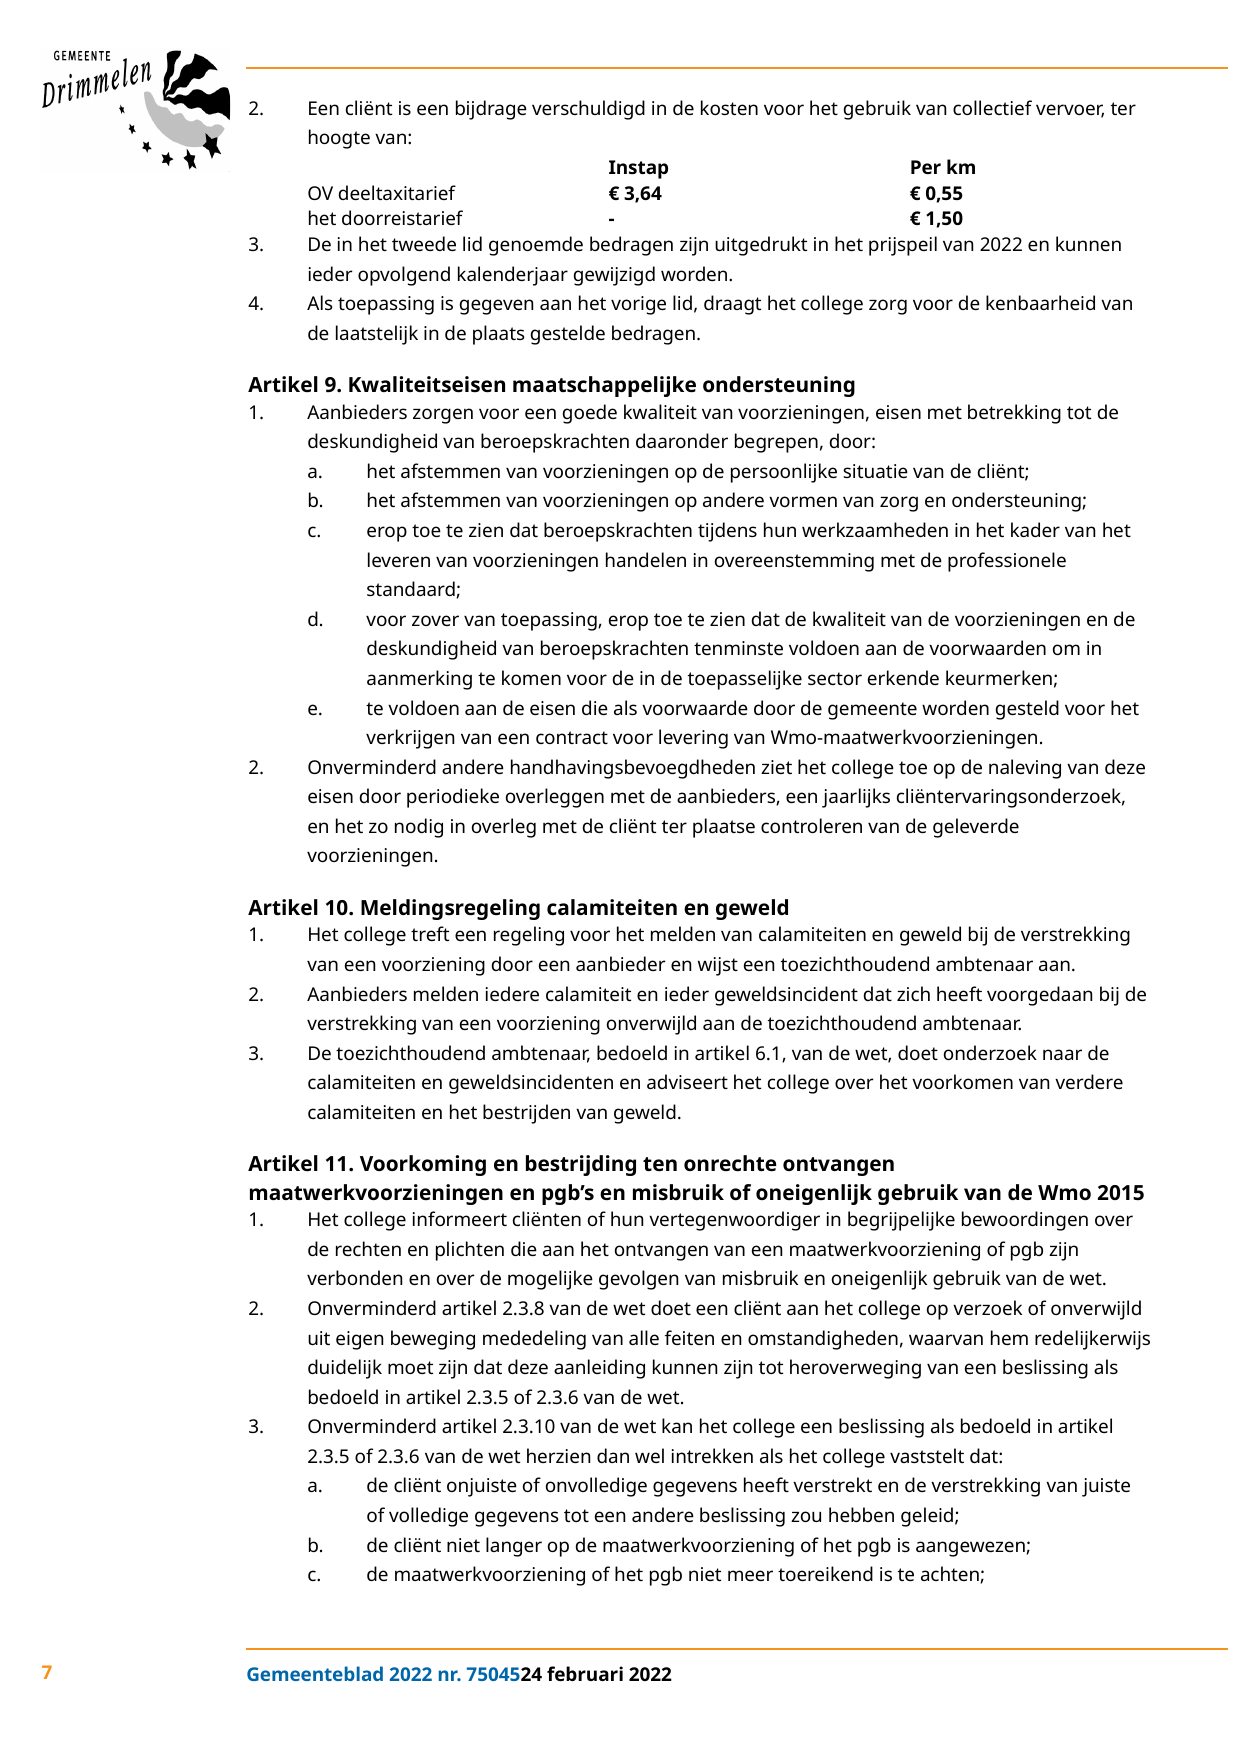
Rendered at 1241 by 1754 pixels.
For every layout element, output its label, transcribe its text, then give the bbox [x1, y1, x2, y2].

list erop toe te zien dat beroepskrachten tijdens hun werkzaamheden in het kader van het leveren van voorzieningen handelen in overeenstemming met de professionele standaard; [307, 517, 1152, 602]
list de maatwerkvoorziening of het pgb niet meer toereikend is te achten; [307, 1561, 1152, 1587]
list Een cliënt is een bijdrage verschuldigd in de kosten voor het gebruik van collectief vervoer, ter hoogte van: [248, 95, 1152, 150]
table_cell het doorreistarief [307, 206, 608, 231]
list Als toepassing is gegeven aan het vorige lid, draagt het college zorg voor de kenbaarheid van de laatstelijk in de plaats gestelde bedragen. [248, 291, 1152, 346]
table_cell - [608, 206, 909, 231]
list Het college informeert cliënten of hun vertegenwoordiger in begrijpelijke bewoordingen over de rechten en plichten die aan het ontvangen van een maatwerkvoorziening of pgb zijn verbonden en over de mogelijke gevolgen van misbruik en oneigenlijk gebruik van de wet. [248, 1206, 1152, 1291]
table_cell € 0,55 [910, 180, 1211, 206]
table_header Per km [910, 154, 1211, 180]
list voor zover van toepassing, erop toe te zien dat de kwaliteit van de voorzieningen en de deskundigheid van beroepskrachten tenminste voldoen aan de voorwaarden om in aanmerking te komen voor de in de toepasselijke sector erkende keurmerken; [307, 606, 1152, 691]
text Artikel 11. Voorkoming en bestrijding ten onrechte ontvangen maatwerkvoorzieningen en pgb’s en misbruik of oneigenlijk gebruik van de Wmo 2015 [248, 1149, 1152, 1206]
text Artikel 9. Kwaliteitseisen maatschappelijke ondersteuning [248, 371, 1152, 399]
list Het college treft een regeling voor het melden van calamiteiten en geweld bij de verstrekking van een voorziening door een aanbieder en wijst een toezichthoudend ambtenaar aan. [248, 922, 1152, 977]
list Onverminderd andere handhavingsbevoegdheden ziet het college toe op de naleving van deze eisen door periodieke overleggen met de aanbieders, een jaarlijks cliëntervaringsonderzoek, en het zo nodig in overleg met de cliënt ter plaatse controleren van de geleverde voorzieningen. [248, 754, 1152, 868]
list te voldoen aan de eisen die als voorwaarde door de gemeente worden gesteld voor het verkrijgen van een contract voor levering van Wmo-maatwerkvoorzieningen. [307, 695, 1152, 750]
list Onverminderd artikel 2.3.8 van de wet doet een cliënt aan het college op verzoek of onverwijld uit eigen beweging mededeling van alle feiten en omstandigheden, waarvan hem redelijkerwijs duidelijk moet zijn dat deze aanleiding kunnen zijn tot heroverweging van een beslissing als bedoeld in artikel 2.3.5 of 2.3.6 van de wet. [248, 1295, 1152, 1409]
table_cell OV deeltaxitarief [307, 180, 608, 206]
table_cell € 1,50 [910, 206, 1211, 231]
picture [41, 47, 231, 172]
list Onverminderd artikel 2.3.10 van de wet kan het college een beslissing als bedoeld in artikel 2.3.5 of 2.3.6 van de wet herzien dan wel intrekken als het college vaststelt dat: [248, 1413, 1152, 1469]
list de cliënt onjuiste of onvolledige gegevens heeft verstrekt en de verstrekking van juiste of volledige gegevens tot een andere beslissing zou hebben geleid; [307, 1473, 1152, 1528]
text Artikel 10. Meldingsregeling calamiteiten en geweld [248, 893, 1152, 922]
list het afstemmen van voorzieningen op andere vormen van zorg en ondersteuning; [307, 488, 1152, 513]
list De toezichthoudend ambtenaar, bedoeld in artikel 6.1, van de wet, doet onderzoek naar de calamiteiten en geweldsincidenten en adviseert het college over het voorkomen van verdere calamiteiten en het bestrijden van geweld. [248, 1040, 1152, 1125]
list Aanbieders melden iedere calamiteit en ieder geweldsincident dat zich heeft voorgedaan bij de verstrekking van een voorziening onverwijld aan de toezichthoudend ambtenaar. [248, 981, 1152, 1036]
list het afstemmen van voorzieningen op de persoonlijke situatie van de cliënt; [307, 458, 1152, 484]
list De in het tweede lid genoemde bedragen zijn uitgedrukt in het prijspeil van 2022 en kunnen ieder opvolgend kalenderjaar gewijzigd worden. [248, 231, 1152, 287]
table_header Instap [608, 154, 909, 180]
table_header [307, 154, 608, 180]
table_cell € 3,64 [608, 180, 909, 206]
list Aanbieders zorgen voor een goede kwaliteit van voorzieningen, eisen met betrekking tot de deskundigheid van beroepskrachten daaronder begrepen, door: [248, 399, 1152, 454]
list de cliënt niet langer op de maatwerkvoorziening of het pgb is aangewezen; [307, 1532, 1152, 1557]
